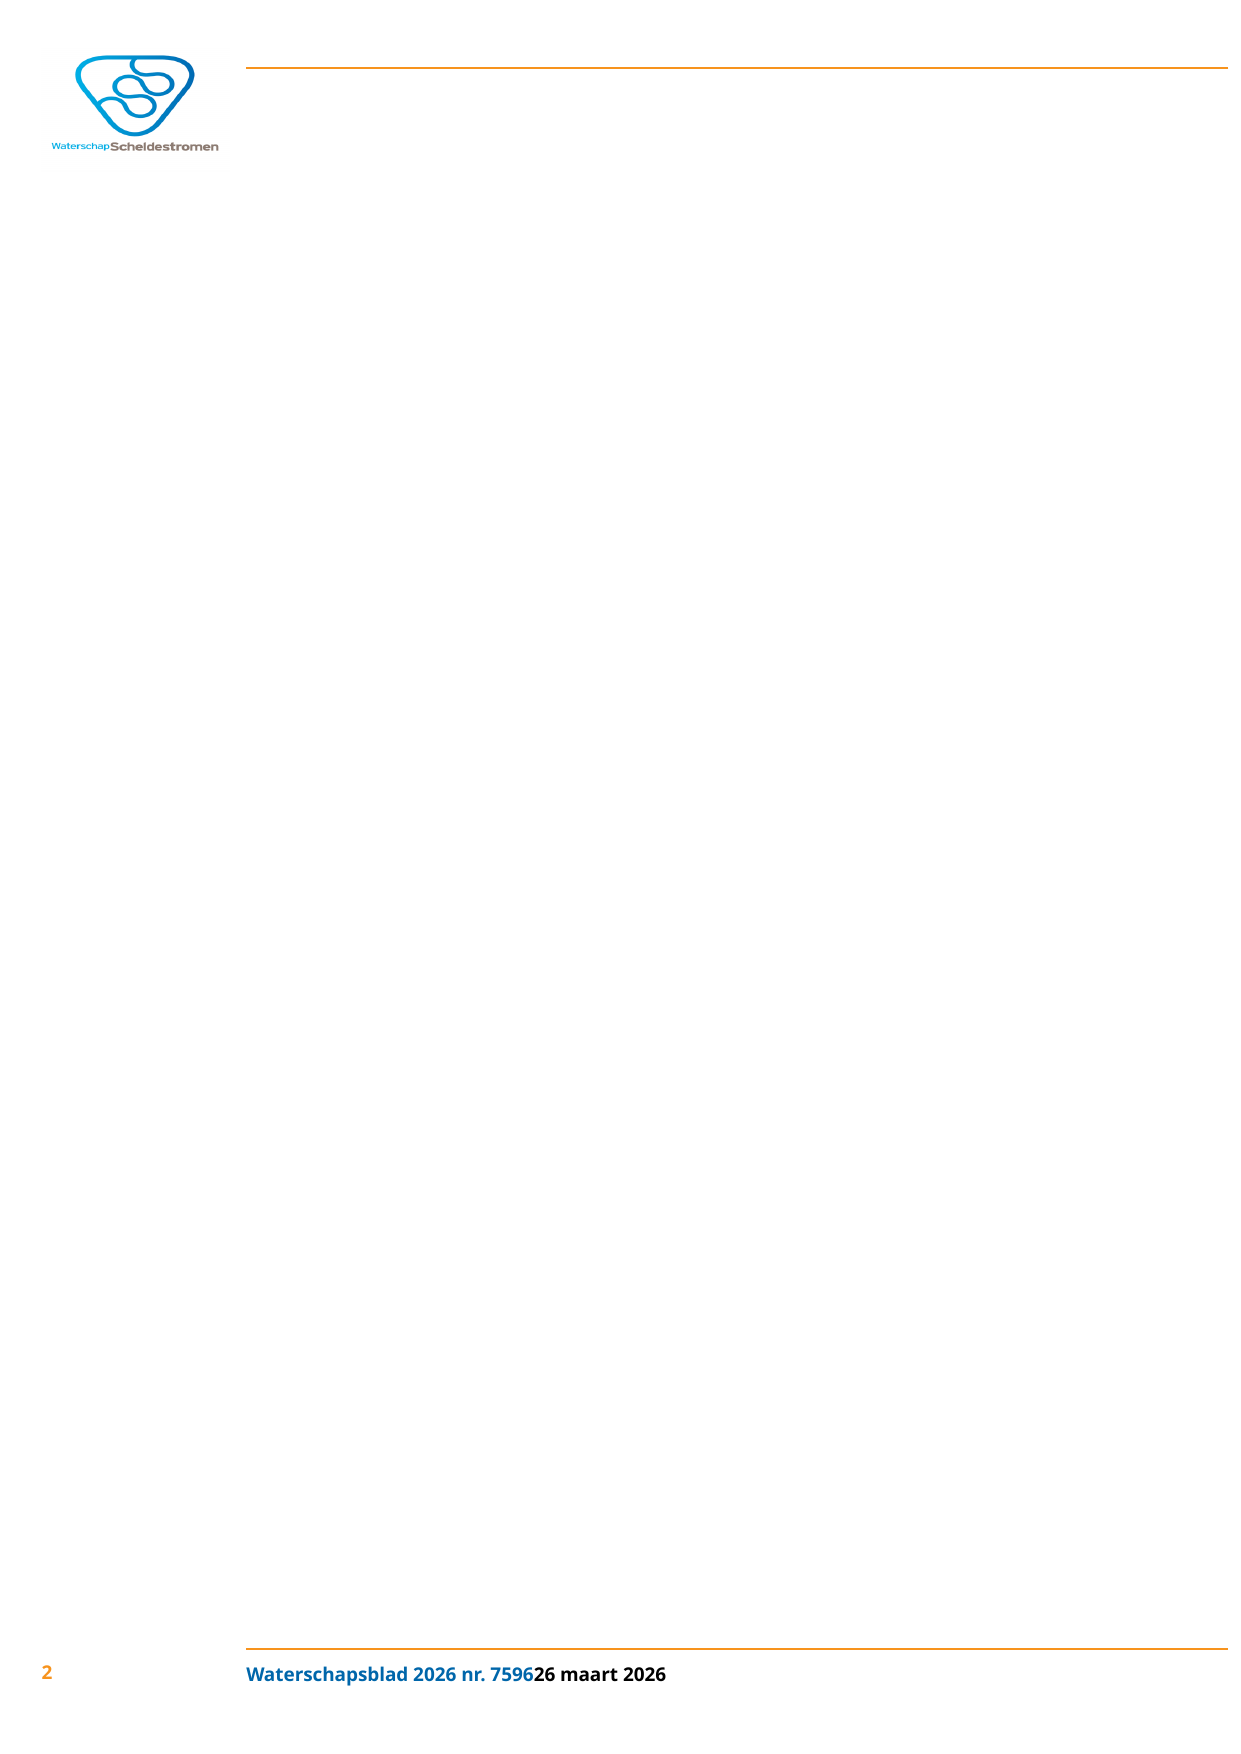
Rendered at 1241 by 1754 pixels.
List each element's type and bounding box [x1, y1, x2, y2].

picture [41, 47, 231, 172]
